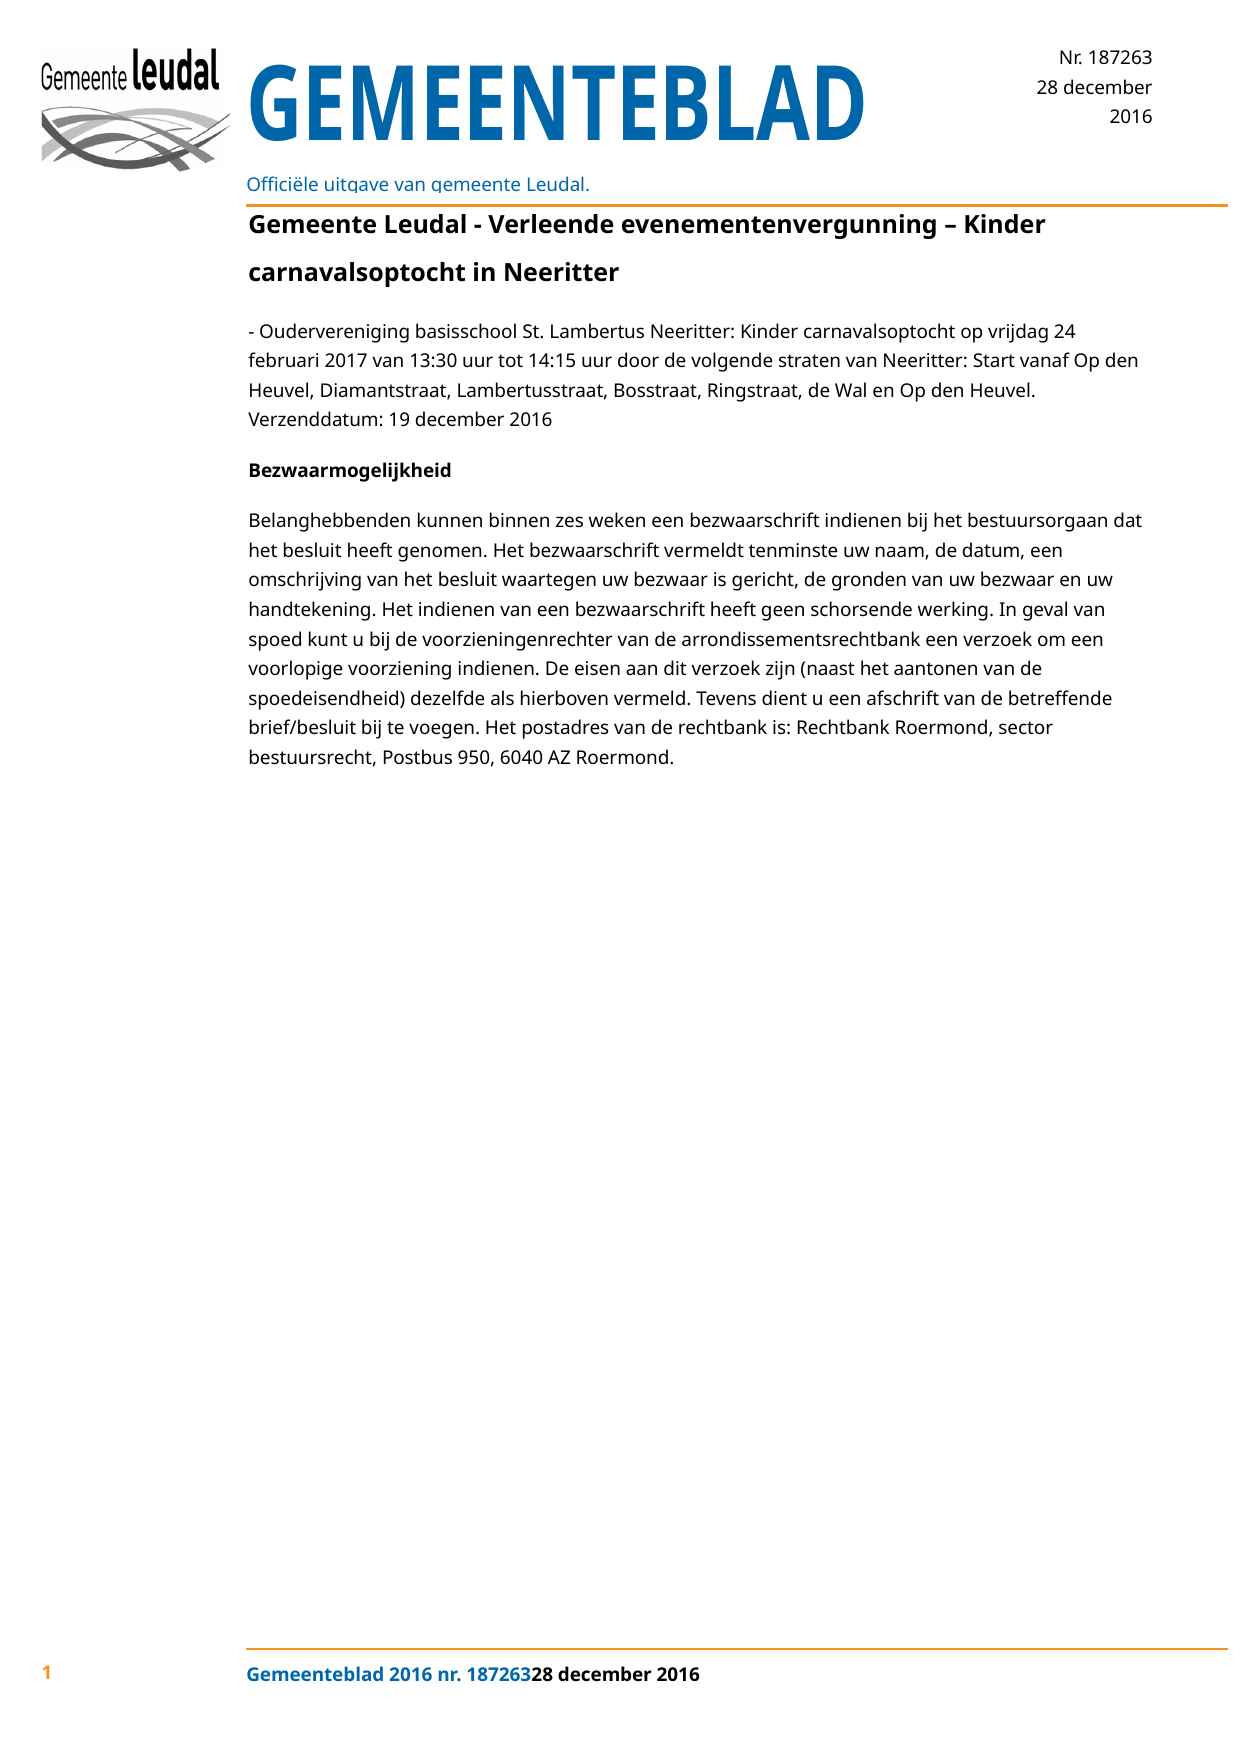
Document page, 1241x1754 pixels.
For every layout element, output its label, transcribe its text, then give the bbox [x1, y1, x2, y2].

text Belanghebbenden kunnen binnen zes weken een bezwaarschrift indienen bij het bestuursorgaan dat het besluit heeft genomen. Het bezwaarschrift vermeldt tenminste uw naam, de datum, een omschrijving van het besluit waartegen uw bezwaar is gericht, de gronden van uw bezwaar en uw handtekening. Het indienen van een bezwaarschrift heeft geen schorsende werking. In geval van spoed kunt u bij de voorzieningenrechter van de arrondissementsrechtbank een verzoek om een voorlopige voorziening indienen. De eisen aan dit verzoek zijn (naast het aantonen van de spoedeisendheid) dezelfde als hierboven vermeld. Tevens dient u een afschrift van de betreffende brief/besluit bij te voegen. Het postadres van de rechtbank is: Rechtbank Roermond, sector bestuursrecht, Postbus 950, 6040 AZ Roermond. [248, 507, 1152, 770]
text - Oudervereniging basisschool St. Lambertus Neeritter: Kinder carnavalsoptocht op vrijdag 24 februari 2017 van 13:30 uur tot 14:15 uur door de volgende straten van Neeritter: Start vanaf Op den Heuvel, Diamantstraat, Lambertusstraat, Bosstraat, Ringstraat, de Wal en Op den Heuvel. Verzenddatum: 19 december 2016 [248, 318, 1152, 432]
text Gemeente Leudal - Verleende evenementenvergunning – Kinder carnavalsoptocht in Neeritter [248, 207, 1152, 288]
text Bezwaarmogelijkheid [248, 457, 1152, 483]
picture [41, 47, 231, 172]
